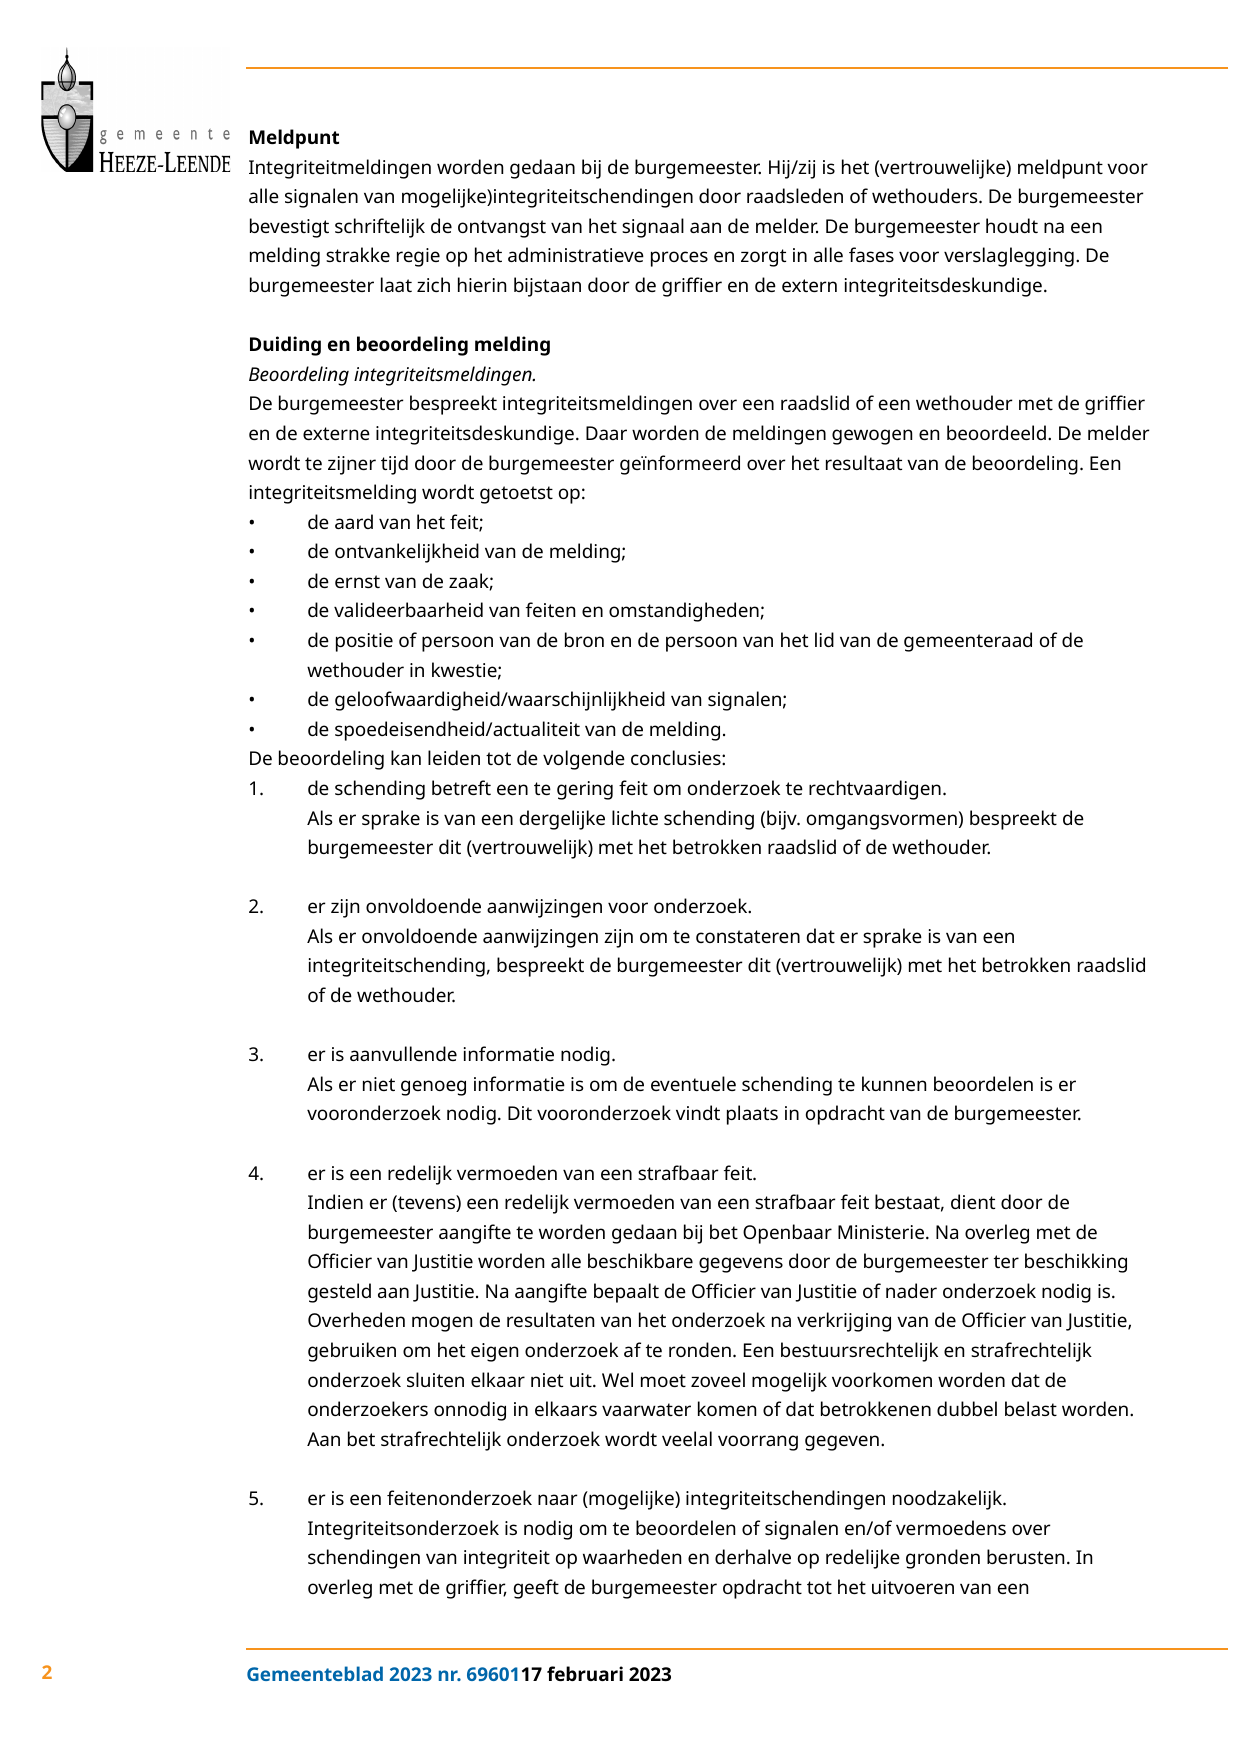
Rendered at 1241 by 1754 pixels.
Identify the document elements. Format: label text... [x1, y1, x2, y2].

list de aard van het feit; [248, 509, 1152, 535]
list Indien er (tevens) een redelijk vermoeden van een strafbaar feit bestaat, dient door de burgemeester aangifte te worden gedaan bij bet Openbaar Ministerie. Na overleg met de Officier van Justitie worden alle beschikbare gegevens door de burgemeester ter beschikking gesteld aan Justitie. Na aangifte bepaalt de Officier van Justitie of nader onderzoek nodig is. Overheden mogen de resultaten van het onderzoek na verkrijging van de Officier van Justitie, gebruiken om het eigen onderzoek af te ronden. Een bestuursrechtelijk en strafrechtelijk onderzoek sluiten elkaar niet uit. Wel moet zoveel mogelijk voorkomen worden dat de onderzoekers onnodig in elkaars vaarwater komen of dat betrokkenen dubbel belast worden. Aan bet strafrechtelijk onderzoek wordt veelal voorrang gegeven. [248, 1189, 1152, 1452]
text De burgemeester bespreekt integriteitsmeldingen over een raadslid of een wethouder met de griffier en de externe integriteitsdeskundige. Daar worden de meldingen gewogen en beoordeeld. De melder wordt te zijner tijd door de burgemeester geïnformeerd over het resultaat van de beoordeling. Een integriteitsmelding wordt getoetst op: [248, 391, 1152, 505]
text Integriteitmeldingen worden gedaan bij de burgemeester. Hij/zij is het (vertrouwelijke) meldpunt voor alle signalen van mogelijke)integriteitschendingen door raadsleden of wethouders. De burgemeester bevestigt schriftelijk de ontvangst van het signaal aan de melder. De burgemeester houdt na een melding strakke regie op het administratieve proces en zorgt in alle fases voor verslaglegging. De burgemeester laat zich hierin bijstaan door de griffier en de extern integriteitsdeskundige. [248, 154, 1152, 298]
list er is aanvullende informatie nodig. [248, 1041, 1152, 1067]
text Duiding en beoordeling melding [248, 331, 1152, 357]
list er is een redelijk vermoeden van een strafbaar feit. [248, 1160, 1152, 1186]
text Beoordeling integriteitsmeldingen. [248, 361, 1152, 387]
text Meldpunt [248, 124, 1152, 150]
list de ontvankelijkheid van de melding; [248, 538, 1152, 564]
list de valideerbaarheid van feiten en omstandigheden; [248, 598, 1152, 623]
picture [41, 47, 231, 172]
list er zijn onvoldoende aanwijzingen voor onderzoek. [248, 893, 1152, 919]
list Als er sprake is van een dergelijke lichte schending (bijv. omgangsvormen) bespreekt de burgemeester dit (vertrouwelijk) met het betrokken raadslid of de wethouder. [248, 805, 1152, 860]
list Als er onvoldoende aanwijzingen zijn om te constateren dat er sprake is van een integriteitschending, bespreekt de burgemeester dit (vertrouwelijk) met het betrokken raadslid of de wethouder. [248, 923, 1152, 1008]
list de positie of persoon van de bron en de persoon van het lid van de gemeenteraad of de wethouder in kwestie; [248, 627, 1152, 683]
list de ernst van de zaak; [248, 568, 1152, 594]
list de geloofwaardigheid/waarschijnlijkheid van signalen; [248, 686, 1152, 712]
text De beoordeling kan leiden tot de volgende conclusies: [248, 746, 1152, 771]
list de spoedeisendheid/actualiteit van de melding. [248, 716, 1152, 742]
list er is een feitenonderzoek naar (mogelijke) integriteitschendingen noodzakelijk. Integriteitsonderzoek is nodig om te beoordelen of signalen en/of vermoedens over schendingen van integriteit op waarheden en derhalve op redelijke gronden berusten. In overleg met de griffier, geeft de burgemeester opdracht tot het uitvoeren van een [248, 1485, 1152, 1600]
list de schending betreft een te gering feit om onderzoek te rechtvaardigen. [248, 775, 1152, 801]
list Als er niet genoeg informatie is om de eventuele schending te kunnen beoordelen is er vooronderzoek nodig. Dit vooronderzoek vindt plaats in opdracht van de burgemeester. [248, 1071, 1152, 1126]
